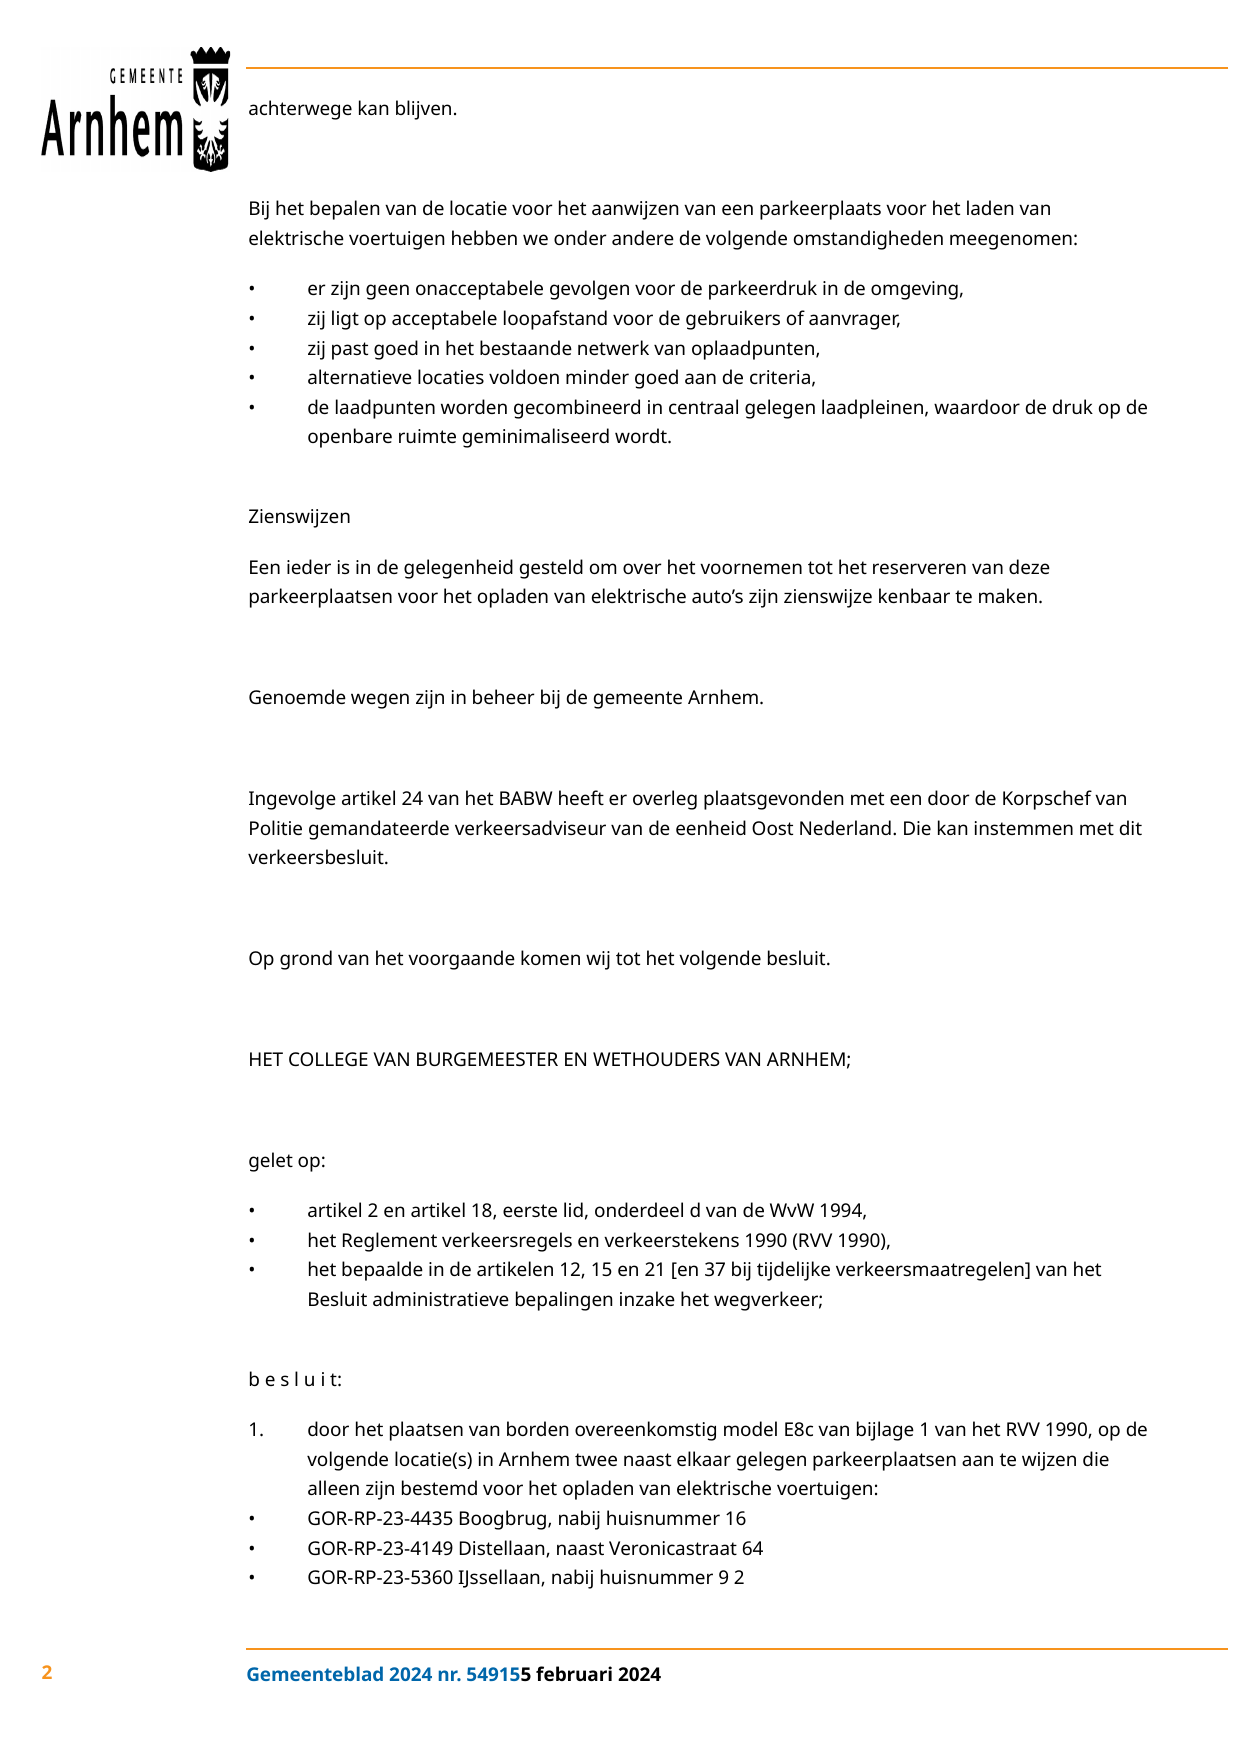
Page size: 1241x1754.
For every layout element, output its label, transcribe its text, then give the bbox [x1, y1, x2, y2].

text Een ieder is in de gelegenheid gesteld om over het voornemen tot het reserveren van deze parkeerplaatsen voor het opladen van elektrische auto’s zijn zienswijze kenbaar te maken. [248, 554, 1152, 609]
text Bij het bepalen van de locatie voor het aanwijzen van een parkeerplaats voor het laden van elektrische voertuigen hebben we onder andere de volgende omstandigheden meegenomen: [248, 196, 1152, 251]
text Genoemde wegen zijn in beheer bij de gemeente Arnhem. [248, 684, 1152, 710]
list GOR-RP-23-4149 Distellaan, naast Veronicastraat 64 [248, 1535, 1152, 1561]
list GOR-RP-23-4435 Boogbrug, nabij huisnummer 16 [248, 1505, 1152, 1531]
text Zienswijzen [248, 503, 1152, 529]
text HET COLLEGE VAN BURGEMEESTER EN WETHOUDERS VAN ARNHEM; [248, 1046, 1152, 1072]
list het Reglement verkeersregels en verkeerstekens 1990 (RVV 1990), [248, 1227, 1152, 1253]
list zij ligt op acceptabele loopafstand voor de gebruikers of aanvrager, [248, 305, 1152, 331]
text achterwege kan blijven. [248, 95, 1152, 121]
list door het plaatsen van borden overeenkomstig model E8c van bijlage 1 van het RVV 1990, op de volgende locatie(s) in Arnhem twee naast elkaar gelegen parkeerplaatsen aan te wijzen die alleen zijn bestemd voor het opladen van elektrische voertuigen: [248, 1416, 1152, 1501]
text gelet op: [248, 1147, 1152, 1173]
text Ingevolge artikel 24 van het BABW heeft er overleg plaatsgevonden met een door de Korpschef van Politie gemandateerde verkeersadviseur van de eenheid Oost Nederland. Die kan instemmen met dit verkeersbesluit. [248, 785, 1152, 870]
list het bepaalde in de artikelen 12, 15 en 21 [en 37 bij tijdelijke verkeersmaatregelen] van het Besluit administratieve bepalingen inzake het wegverkeer; [248, 1256, 1152, 1312]
list GOR-RP-23-5360 IJssellaan, nabij huisnummer 9 2 [248, 1564, 1152, 1590]
text Op grond van het voorgaande komen wij tot het volgende besluit. [248, 945, 1152, 971]
text b e s l u i t: [248, 1366, 1152, 1392]
list artikel 2 en artikel 18, eerste lid, onderdeel d van de WvW 1994, [248, 1197, 1152, 1223]
list de laadpunten worden gecombineerd in centraal gelegen laadpleinen, waardoor de druk op de openbare ruimte geminimaliseerd wordt. [248, 394, 1152, 449]
list alternatieve locaties voldoen minder goed aan de criteria, [248, 364, 1152, 390]
list er zijn geen onacceptabele gevolgen voor de parkeerdruk in de omgeving, [248, 276, 1152, 301]
list zij past goed in het bestaande netwerk van oplaadpunten, [248, 335, 1152, 361]
picture [41, 47, 231, 172]
